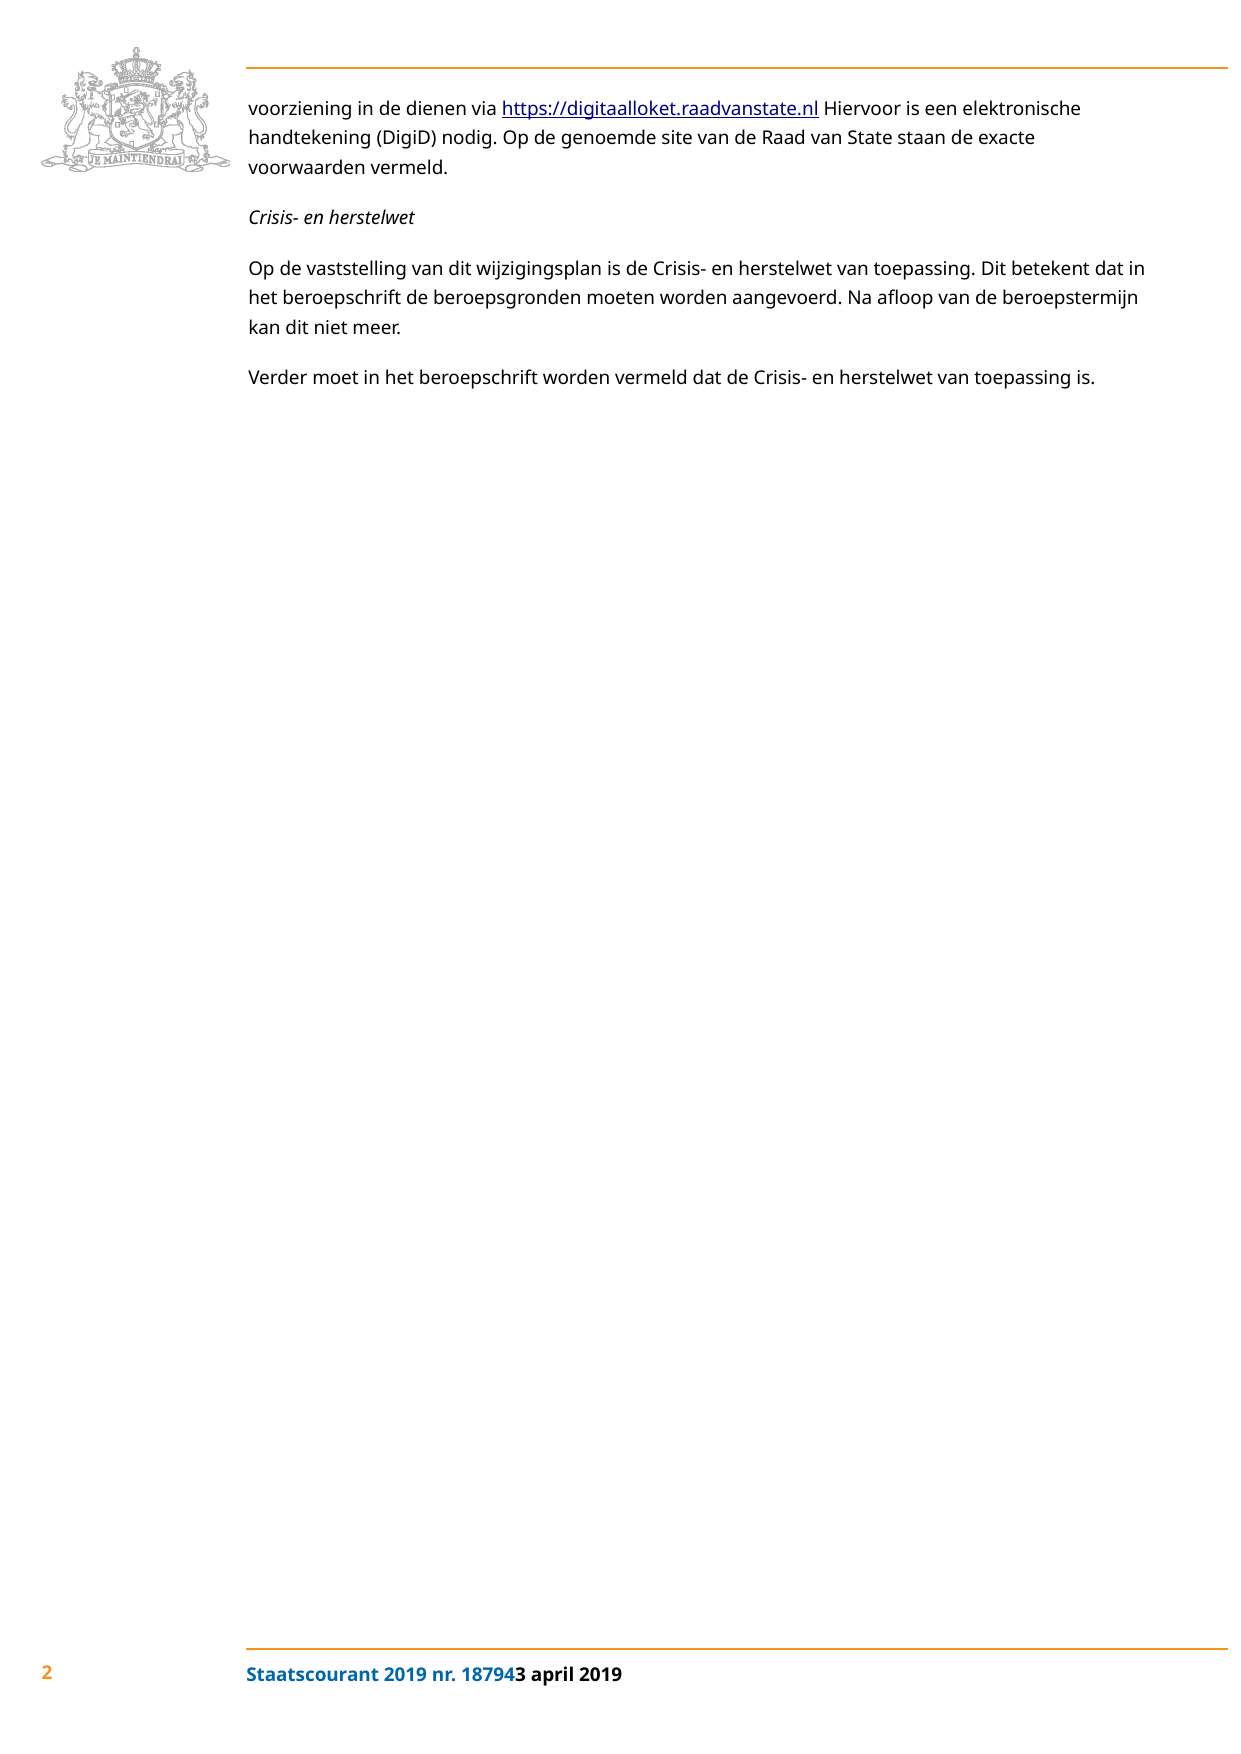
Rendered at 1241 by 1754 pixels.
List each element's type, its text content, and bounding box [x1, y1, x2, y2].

text Crisis- en herstelwet [248, 204, 1152, 230]
text voorziening in de dienen via https://digitaalloket.raadvanstate.nl Hiervoor is een elektronische handtekening (DigiD) nodig. Op de genoemde site van de Raad van State staan de exacte voorwaarden vermeld. [248, 95, 1152, 180]
text Verder moet in het beroepschrift worden vermeld dat de Crisis- en herstelwet van toepassing is. [248, 364, 1152, 390]
text Op de vaststelling van dit wijzigingsplan is de Crisis- en herstelwet van toepassing. Dit betekent dat in het beroepschrift de beroepsgronden moeten worden aangevoerd. Na afloop van de beroepstermijn kan dit niet meer. [248, 255, 1152, 340]
picture [41, 47, 231, 172]
